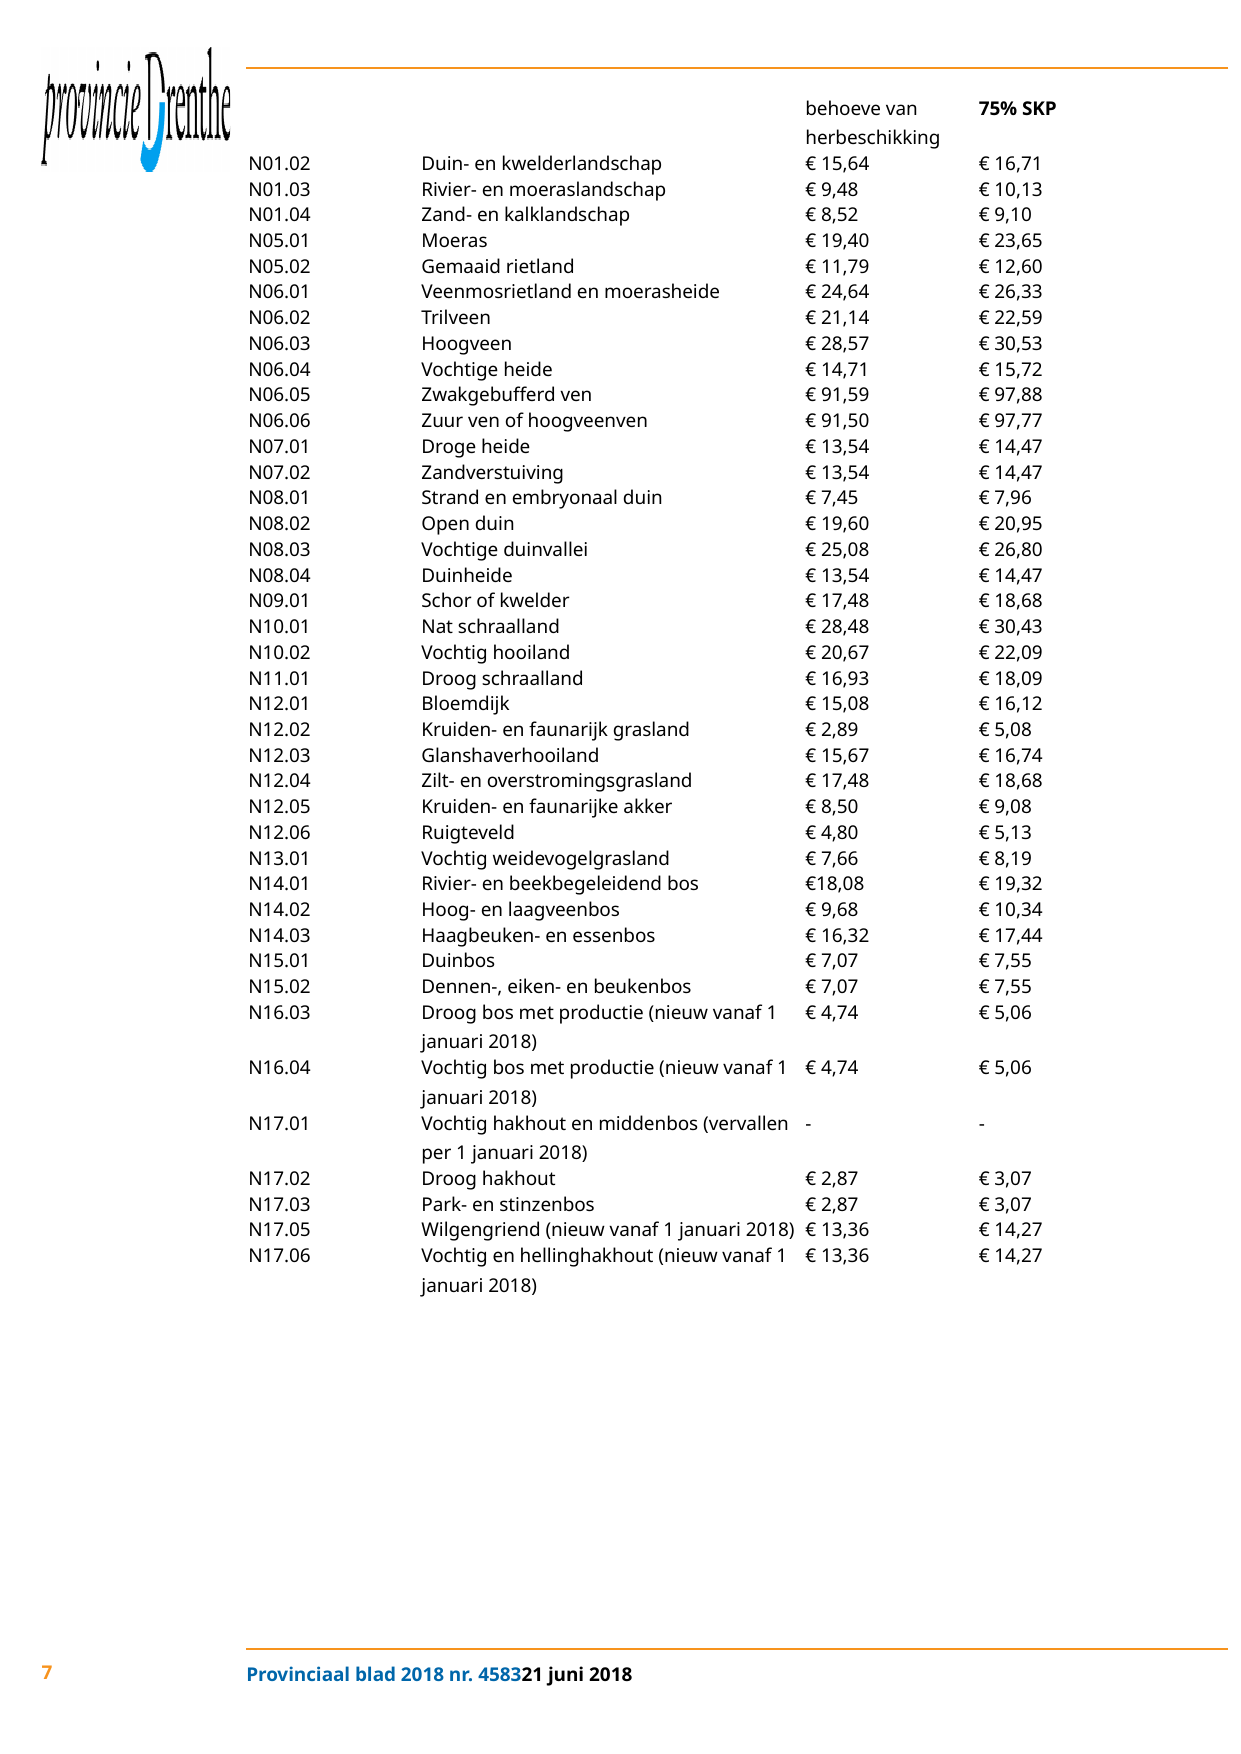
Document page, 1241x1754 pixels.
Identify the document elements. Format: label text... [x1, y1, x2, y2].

picture [41, 47, 231, 172]
table_cell Duinheide [421, 562, 805, 587]
table_cell Zwakgebufferd ven [421, 382, 805, 407]
table_cell € 3,07 [979, 1191, 1152, 1217]
table_cell N12.03 [248, 742, 421, 768]
table_cell N06.06 [248, 408, 421, 433]
table_cell € 5,06 [979, 1055, 1152, 1110]
table_cell € 7,55 [979, 948, 1152, 973]
table_cell € 13,36 [805, 1217, 978, 1242]
table_cell € 4,74 [805, 1055, 978, 1110]
table_cell € 16,12 [979, 690, 1152, 716]
table_cell Zuur ven of hoogveenven [421, 408, 805, 433]
table_cell Kruiden- en faunarijk grasland [421, 716, 805, 742]
table_cell € 13,54 [805, 459, 978, 484]
table_cell N17.03 [248, 1191, 421, 1217]
table_cell € 4,80 [805, 819, 978, 845]
table_cell N06.01 [248, 279, 421, 304]
table_cell N17.01 [248, 1110, 421, 1165]
table_cell Veenmosrietland en moerasheide [421, 279, 805, 304]
table_cell N06.04 [248, 356, 421, 382]
table_cell Droge heide [421, 433, 805, 459]
table_cell € 24,64 [805, 279, 978, 304]
table_cell Gemaaid rietland [421, 253, 805, 279]
table_cell Rivier- en beekbegeleidend bos [421, 871, 805, 896]
table_cell € 5,13 [979, 819, 1152, 845]
table_cell N15.01 [248, 948, 421, 973]
table_cell N08.04 [248, 562, 421, 587]
table_cell Zand- en kalklandschap [421, 202, 805, 227]
table_cell Schor of kwelder [421, 588, 805, 613]
table_cell N14.02 [248, 896, 421, 922]
table_cell N17.05 [248, 1217, 421, 1242]
table_cell N14.03 [248, 922, 421, 948]
table_cell Hoogveen [421, 330, 805, 356]
table_cell behoeve van herbeschikking [805, 95, 978, 150]
table_cell € 9,08 [979, 793, 1152, 819]
table_cell € 26,33 [979, 279, 1152, 304]
table_cell Vochtige duinvallei [421, 536, 805, 562]
table_cell € 9,48 [805, 176, 978, 202]
table_cell € 91,59 [805, 382, 978, 407]
table_cell N10.01 [248, 613, 421, 639]
table_cell € 2,87 [805, 1165, 978, 1191]
table_cell € 30,53 [979, 330, 1152, 356]
table_cell € 97,88 [979, 382, 1152, 407]
table_cell € 9,10 [979, 202, 1152, 227]
table_cell Ruigteveld [421, 819, 805, 845]
table_cell €18,08 [805, 871, 978, 896]
table_cell Bloemdijk [421, 690, 805, 716]
table_cell N07.02 [248, 459, 421, 484]
table_cell Vochtig hakhout en middenbos (vervallen per 1 januari 2018) [421, 1110, 805, 1165]
table_cell € 14,27 [979, 1217, 1152, 1242]
table_cell Vochtig bos met productie (nieuw vanaf 1 januari 2018) [421, 1055, 805, 1110]
table_cell € 14,71 [805, 356, 978, 382]
table_cell Trilveen [421, 305, 805, 330]
table_cell N12.01 [248, 690, 421, 716]
table_cell Droog schraalland [421, 665, 805, 690]
table_cell € 17,44 [979, 922, 1152, 948]
table_cell € 7,55 [979, 974, 1152, 999]
table_cell Kruiden- en faunarijke akker [421, 793, 805, 819]
table_cell € 19,60 [805, 510, 978, 536]
table_cell Haagbeuken- en essenbos [421, 922, 805, 948]
table_cell N05.01 [248, 227, 421, 253]
table_cell N14.01 [248, 871, 421, 896]
table_cell € 16,93 [805, 665, 978, 690]
table_cell € 14,47 [979, 433, 1152, 459]
table_cell € 12,60 [979, 253, 1152, 279]
table_cell N17.02 [248, 1165, 421, 1191]
table_cell € 28,57 [805, 330, 978, 356]
table_cell Vochtig en hellinghakhout (nieuw vanaf 1 januari 2018) [421, 1242, 805, 1298]
table_cell Vochtig weidevogelgrasland [421, 845, 805, 871]
table_cell € 2,87 [805, 1191, 978, 1217]
table_cell N09.01 [248, 588, 421, 613]
table_cell € 13,36 [805, 1242, 978, 1298]
table_cell € 14,47 [979, 562, 1152, 587]
table_cell € 16,74 [979, 742, 1152, 768]
table_cell € 26,80 [979, 536, 1152, 562]
table_cell € 2,89 [805, 716, 978, 742]
table_cell Wilgengriend (nieuw vanaf 1 januari 2018) [421, 1217, 805, 1242]
table_cell N06.02 [248, 305, 421, 330]
table_cell N01.02 [248, 150, 421, 176]
table_cell € 28,48 [805, 613, 978, 639]
table_cell € 8,19 [979, 845, 1152, 871]
table_cell Dennen-, eiken- en beukenbos [421, 974, 805, 999]
table_cell € 15,72 [979, 356, 1152, 382]
table_cell Zilt- en overstromingsgrasland [421, 768, 805, 793]
table_cell € 17,48 [805, 588, 978, 613]
table_cell Open duin [421, 510, 805, 536]
table_cell N06.03 [248, 330, 421, 356]
table_cell € 19,40 [805, 227, 978, 253]
table_cell € 30,43 [979, 613, 1152, 639]
table_cell € 3,07 [979, 1165, 1152, 1191]
table_cell N10.02 [248, 639, 421, 665]
table_cell € 10,13 [979, 176, 1152, 202]
table_cell Rivier- en moeraslandschap [421, 176, 805, 202]
table_cell € 20,67 [805, 639, 978, 665]
table_cell Zandverstuiving [421, 459, 805, 484]
table_cell - [805, 1110, 978, 1165]
table_cell € 14,27 [979, 1242, 1152, 1298]
table_cell N06.05 [248, 382, 421, 407]
table_cell N01.04 [248, 202, 421, 227]
table_cell Droog hakhout [421, 1165, 805, 1191]
table_cell € 7,07 [805, 974, 978, 999]
table_cell N12.02 [248, 716, 421, 742]
table_cell € 5,06 [979, 999, 1152, 1054]
table_cell Park- en stinzenbos [421, 1191, 805, 1217]
table_cell € 13,54 [805, 433, 978, 459]
table_cell € 10,34 [979, 896, 1152, 922]
table_cell Duinbos [421, 948, 805, 973]
table_cell N16.03 [248, 999, 421, 1054]
table_cell N17.06 [248, 1242, 421, 1298]
table_cell N08.01 [248, 485, 421, 510]
table_cell Duin- en kwelderlandschap [421, 150, 805, 176]
table_cell N12.05 [248, 793, 421, 819]
table_cell € 7,07 [805, 948, 978, 973]
table_cell N15.02 [248, 974, 421, 999]
table_cell Hoog- en laagveenbos [421, 896, 805, 922]
table_cell N08.03 [248, 536, 421, 562]
table_cell € 15,67 [805, 742, 978, 768]
table_cell € 15,64 [805, 150, 978, 176]
table_cell N07.01 [248, 433, 421, 459]
table_cell N11.01 [248, 665, 421, 690]
table_cell [248, 95, 421, 150]
table_cell € 7,66 [805, 845, 978, 871]
table_cell - [979, 1110, 1152, 1165]
table_cell € 25,08 [805, 536, 978, 562]
table_cell € 13,54 [805, 562, 978, 587]
table_cell € 22,09 [979, 639, 1152, 665]
table_cell Vochtige heide [421, 356, 805, 382]
table_cell 75% SKP [979, 95, 1152, 150]
table_cell N01.03 [248, 176, 421, 202]
table_cell € 9,68 [805, 896, 978, 922]
table_cell Droog bos met productie (nieuw vanaf 1 januari 2018) [421, 999, 805, 1054]
table_cell € 17,48 [805, 768, 978, 793]
table_cell € 20,95 [979, 510, 1152, 536]
table_cell [421, 95, 805, 150]
table_cell € 7,96 [979, 485, 1152, 510]
table_cell Strand en embryonaal duin [421, 485, 805, 510]
table_cell N05.02 [248, 253, 421, 279]
table_cell N08.02 [248, 510, 421, 536]
table_cell € 15,08 [805, 690, 978, 716]
table_cell € 16,32 [805, 922, 978, 948]
table_cell N13.01 [248, 845, 421, 871]
table_cell € 91,50 [805, 408, 978, 433]
table_cell € 5,08 [979, 716, 1152, 742]
table_cell € 21,14 [805, 305, 978, 330]
table_cell € 18,68 [979, 588, 1152, 613]
table_cell € 7,45 [805, 485, 978, 510]
table_cell € 23,65 [979, 227, 1152, 253]
table_cell € 97,77 [979, 408, 1152, 433]
table_cell Nat schraalland [421, 613, 805, 639]
table_cell € 11,79 [805, 253, 978, 279]
table_cell N12.04 [248, 768, 421, 793]
table_cell € 18,09 [979, 665, 1152, 690]
table_cell Moeras [421, 227, 805, 253]
table_cell € 8,52 [805, 202, 978, 227]
table_cell Glanshaverhooiland [421, 742, 805, 768]
table_cell € 4,74 [805, 999, 978, 1054]
table_cell € 19,32 [979, 871, 1152, 896]
table_cell € 8,50 [805, 793, 978, 819]
table_cell Vochtig hooiland [421, 639, 805, 665]
table_cell N16.04 [248, 1055, 421, 1110]
table_cell N12.06 [248, 819, 421, 845]
table_cell € 22,59 [979, 305, 1152, 330]
table_cell € 14,47 [979, 459, 1152, 484]
table_cell € 16,71 [979, 150, 1152, 176]
table_cell € 18,68 [979, 768, 1152, 793]
